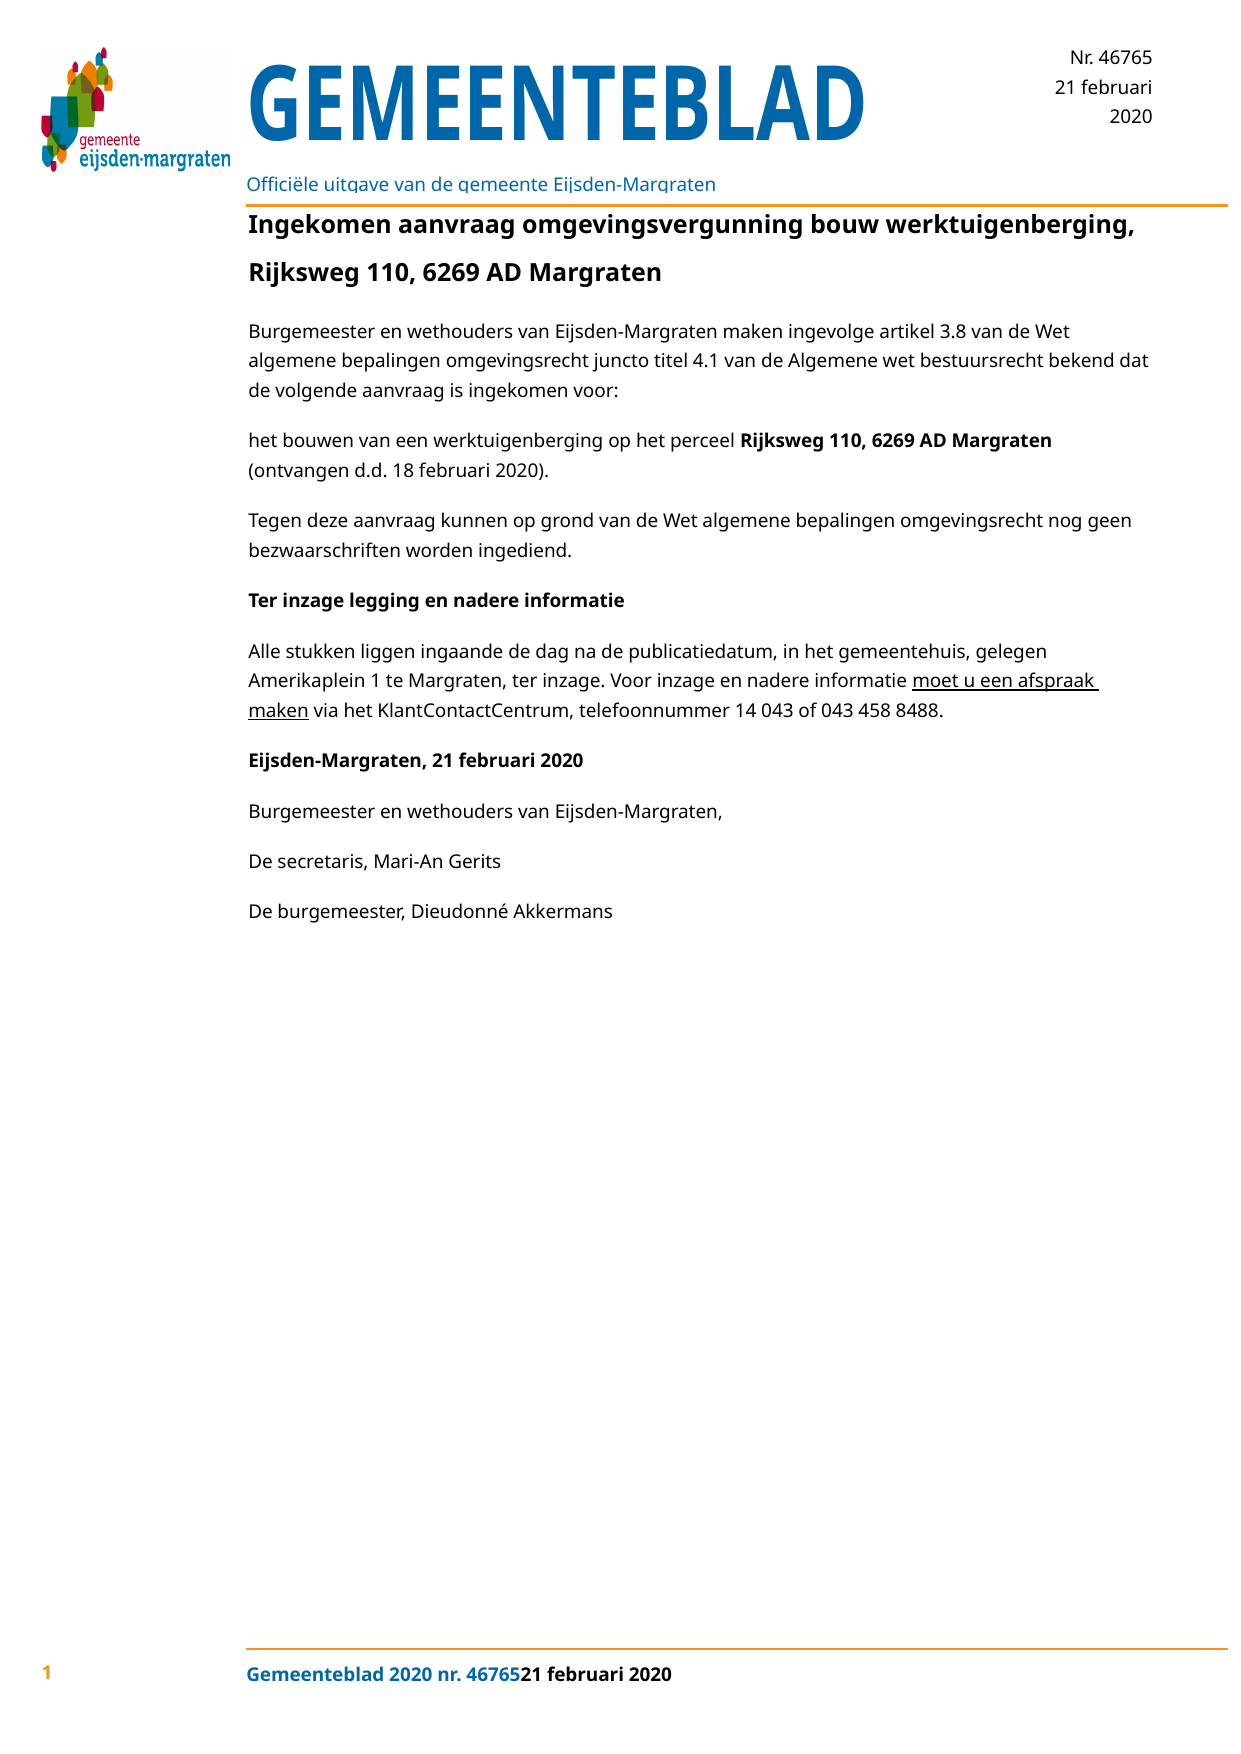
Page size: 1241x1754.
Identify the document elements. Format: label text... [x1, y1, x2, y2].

text Eijsden-Margraten, 21 februari 2020 [248, 747, 1152, 773]
text De secretaris, Mari-An Gerits [248, 848, 1152, 874]
text De burgemeester, Dieudonné Akkermans [248, 899, 1152, 924]
picture [41, 47, 231, 172]
text Ter inzage legging en nadere informatie [248, 587, 1152, 613]
text Ingekomen aanvraag omgevingsvergunning bouw werktuigenberging, Rijksweg 110, 6269 AD Margraten [248, 207, 1152, 288]
text Tegen deze aanvraag kunnen op grond van de Wet algemene bepalingen omgevingsrecht nog geen bezwaarschriften worden ingediend. [248, 507, 1152, 563]
text Burgemeester en wethouders van Eijsden-Margraten maken ingevolge artikel 3.8 van de Wet algemene bepalingen omgevingsrecht juncto titel 4.1 van de Algemene wet bestuursrecht bekend dat de volgende aanvraag is ingekomen voor: [248, 318, 1152, 403]
text het bouwen van een werktuigenberging op het perceel Rijksweg 110, 6269 AD Margraten (ontvangen d.d. 18 februari 2020). [248, 427, 1152, 483]
text Alle stukken liggen ingaande de dag na de publicatiedatum, in het gemeentehuis, gelegen Amerikaplein 1 te Margraten, ter inzage. Voor inzage en nadere informatie moet u een afspraak maken via het KlantContactCentrum, telefoonnummer 14 043 of 043 458 8488. [248, 638, 1152, 723]
text Burgemeester en wethouders van Eijsden-Margraten, [248, 798, 1152, 824]
